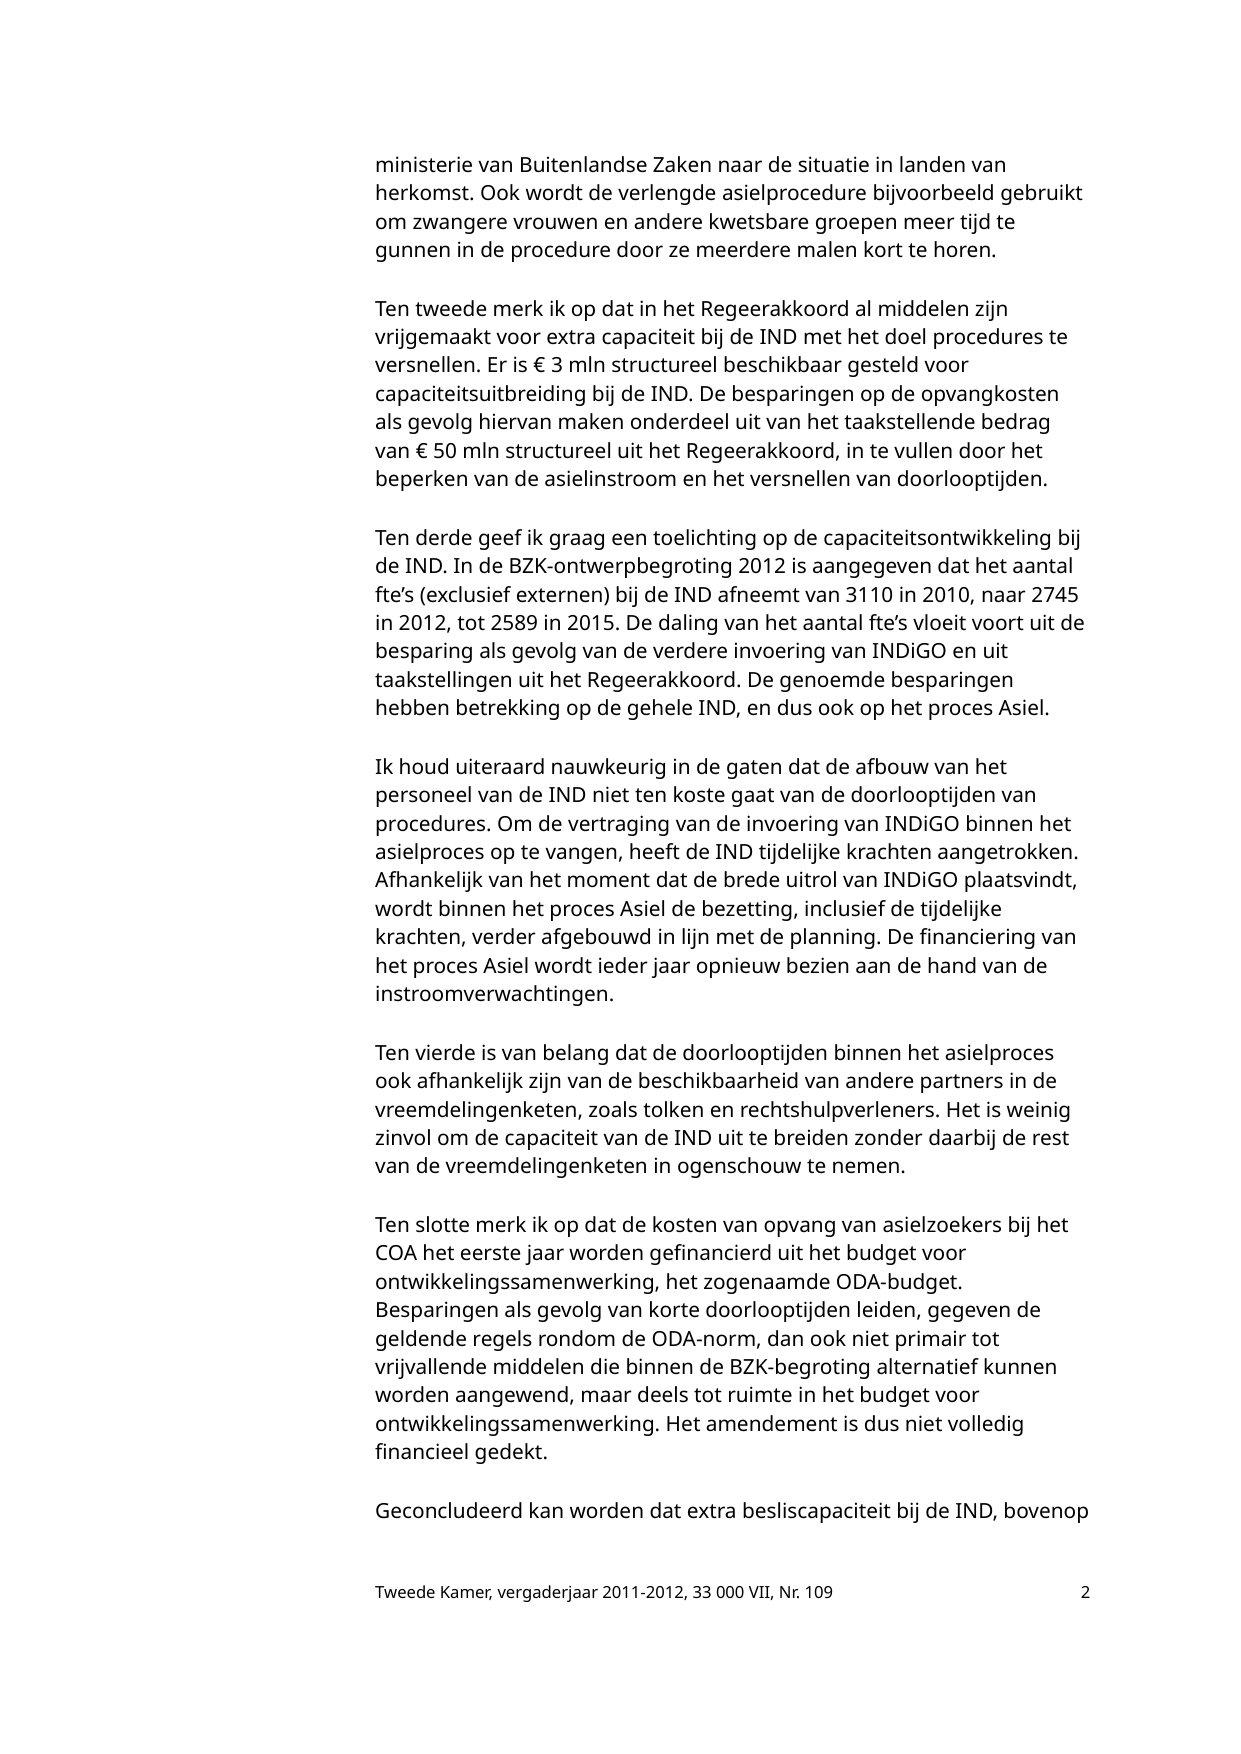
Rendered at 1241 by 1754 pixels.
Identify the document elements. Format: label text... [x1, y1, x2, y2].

text Ten tweede merk ik op dat in het Regeerakkoord al middelen zijn vrijgemaakt voor extra capaciteit bij de IND met het doel procedures te versnellen. Er is € 3 mln structureel beschikbaar gesteld voor capaciteitsuitbreiding bij de IND. De besparingen op de opvangkosten als gevolg hiervan maken onderdeel uit van het taakstellende bedrag van € 50 mln structureel uit het Regeerakkoord, in te vullen door het beperken van de asielinstroom en het versnellen van doorlooptijden. [375, 294, 1090, 493]
text Ten slotte merk ik op dat de kosten van opvang van asielzoekers bij het COA het eerste jaar worden gefinancierd uit het budget voor ontwikkelingssamenwerking, het zogenaamde ODA-budget. Besparingen als gevolg van korte doorlooptijden leiden, gegeven de geldende regels rondom de ODA-norm, dan ook niet primair tot vrijvallende middelen die binnen de BZK-begroting alternatief kunnen worden aangewend, maar deels tot ruimte in het budget voor ontwikkelingssamenwerking. Het amendement is dus niet volledig financieel gedekt. [375, 1210, 1090, 1466]
text ministerie van Buitenlandse Zaken naar de situatie in landen van herkomst. Ook wordt de verlengde asielprocedure bijvoorbeeld gebruikt om zwangere vrouwen en andere kwetsbare groepen meer tijd te gunnen in de procedure door ze meerdere malen kort te horen. [375, 150, 1090, 264]
text Geconcludeerd kan worden dat extra besliscapaciteit bij de IND, bovenop [375, 1496, 1090, 1524]
text Ten vierde is van belang dat de doorlooptijden binnen het asielproces ook afhankelijk zijn van de beschikbaarheid van andere partners in de vreemdelingenketen, zoals tolken en rechtshulpverleners. Het is weinig zinvol om de capaciteit van de IND uit te breiden zonder daarbij de rest van de vreemdelingenketen in ogenschouw te nemen. [375, 1038, 1090, 1180]
text Ik houd uiteraard nauwkeurig in de gaten dat de afbouw van het personeel van de IND niet ten koste gaat van de doorlooptijden van procedures. Om de vertraging van de invoering van INDiGO binnen het asielproces op te vangen, heeft de IND tijdelijke krachten aangetrokken. Afhankelijk van het moment dat de brede uitrol van INDiGO plaatsvindt, wordt binnen het proces Asiel de bezetting, inclusief de tijdelijke krachten, verder afgebouwd in lijn met de planning. De financiering van het proces Asiel wordt ieder jaar opnieuw bezien aan de hand van de instroomverwachtingen. [375, 752, 1090, 1008]
text Ten derde geef ik graag een toelichting op de capaciteitsontwikkeling bij de IND. In de BZK-ontwerpbegroting 2012 is aangegeven dat het aantal fte’s (exclusief externen) bij de IND afneemt van 3110 in 2010, naar 2745 in 2012, tot 2589 in 2015. De daling van het aantal fte’s vloeit voort uit de besparing als gevolg van de verdere invoering van INDiGO en uit taakstellingen uit het Regeerakkoord. De genoemde besparingen hebben betrekking op de gehele IND, en dus ook op het proces Asiel. [375, 523, 1090, 722]
